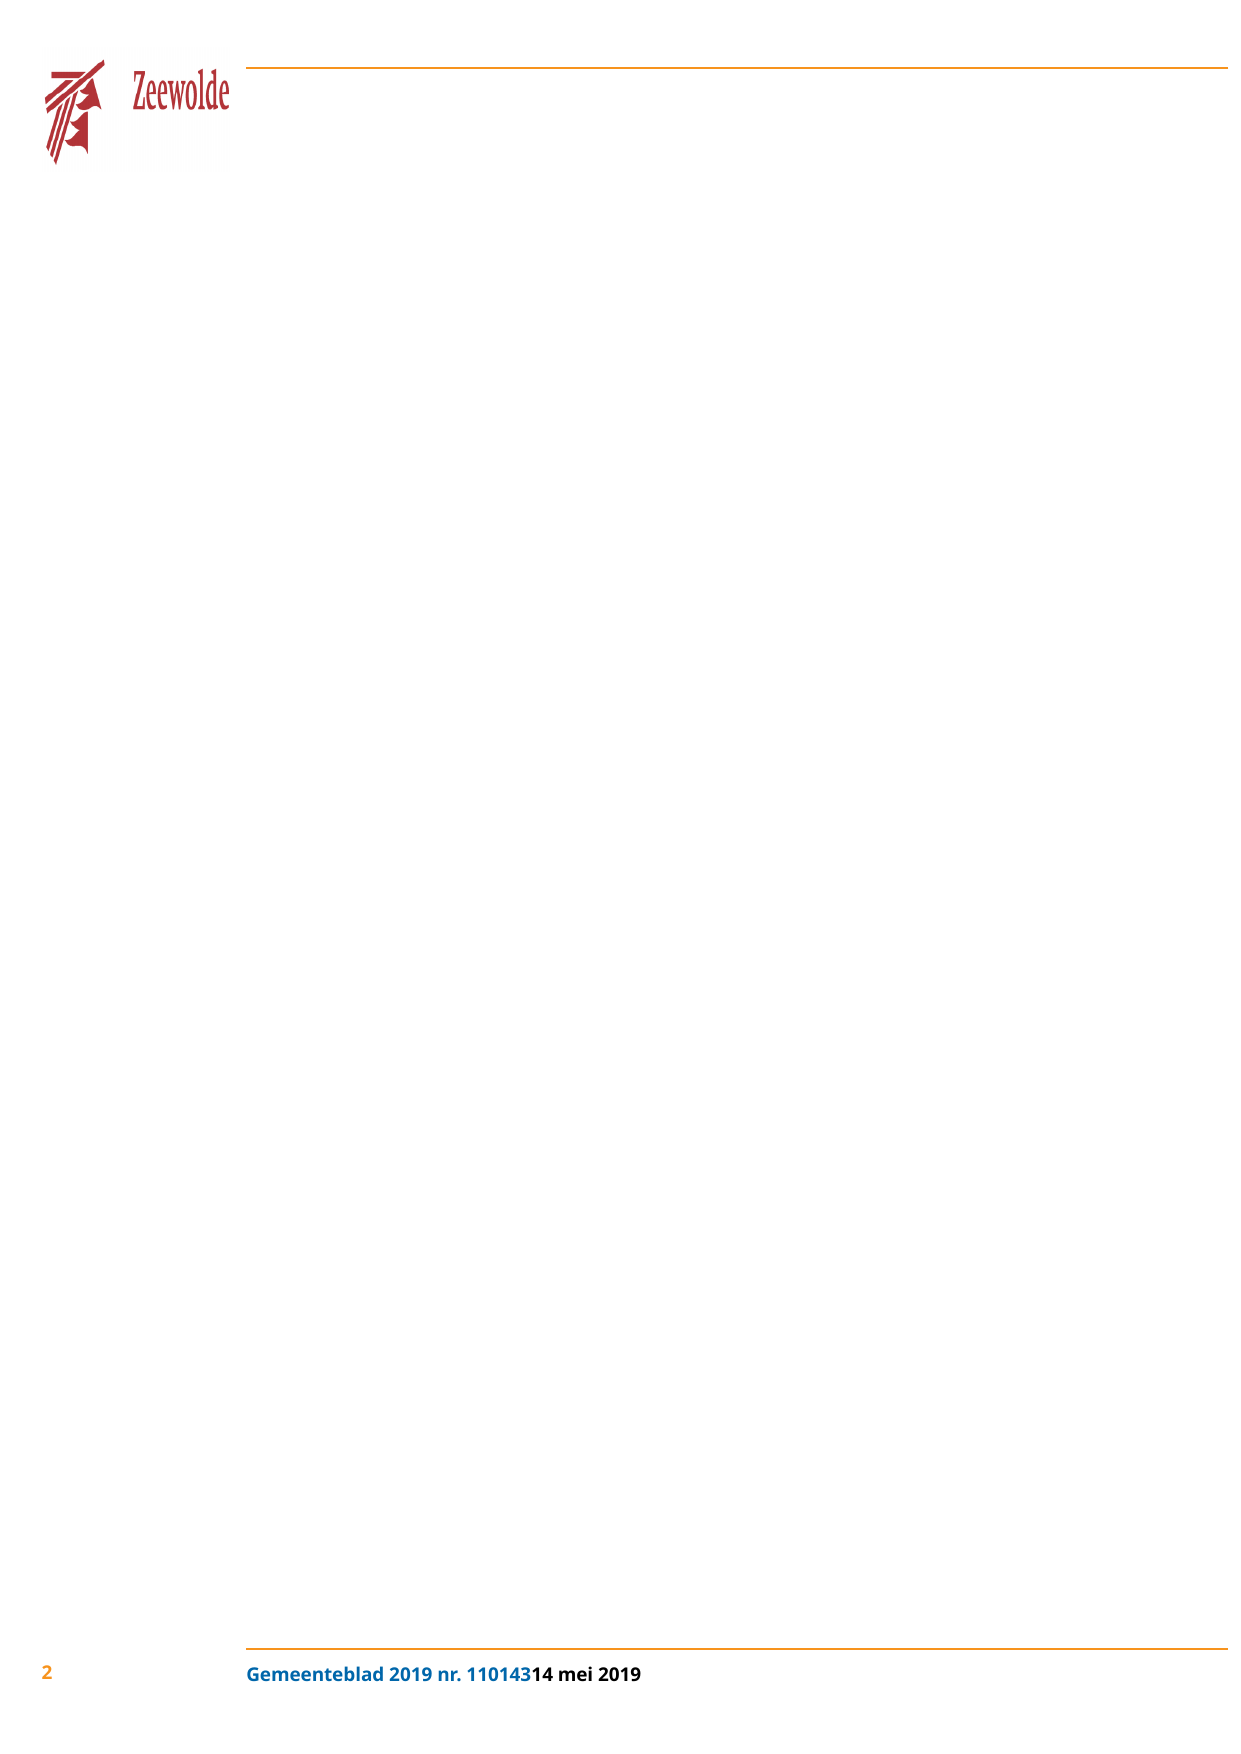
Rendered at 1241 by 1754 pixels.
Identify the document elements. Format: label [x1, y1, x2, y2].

picture [41, 47, 231, 172]
